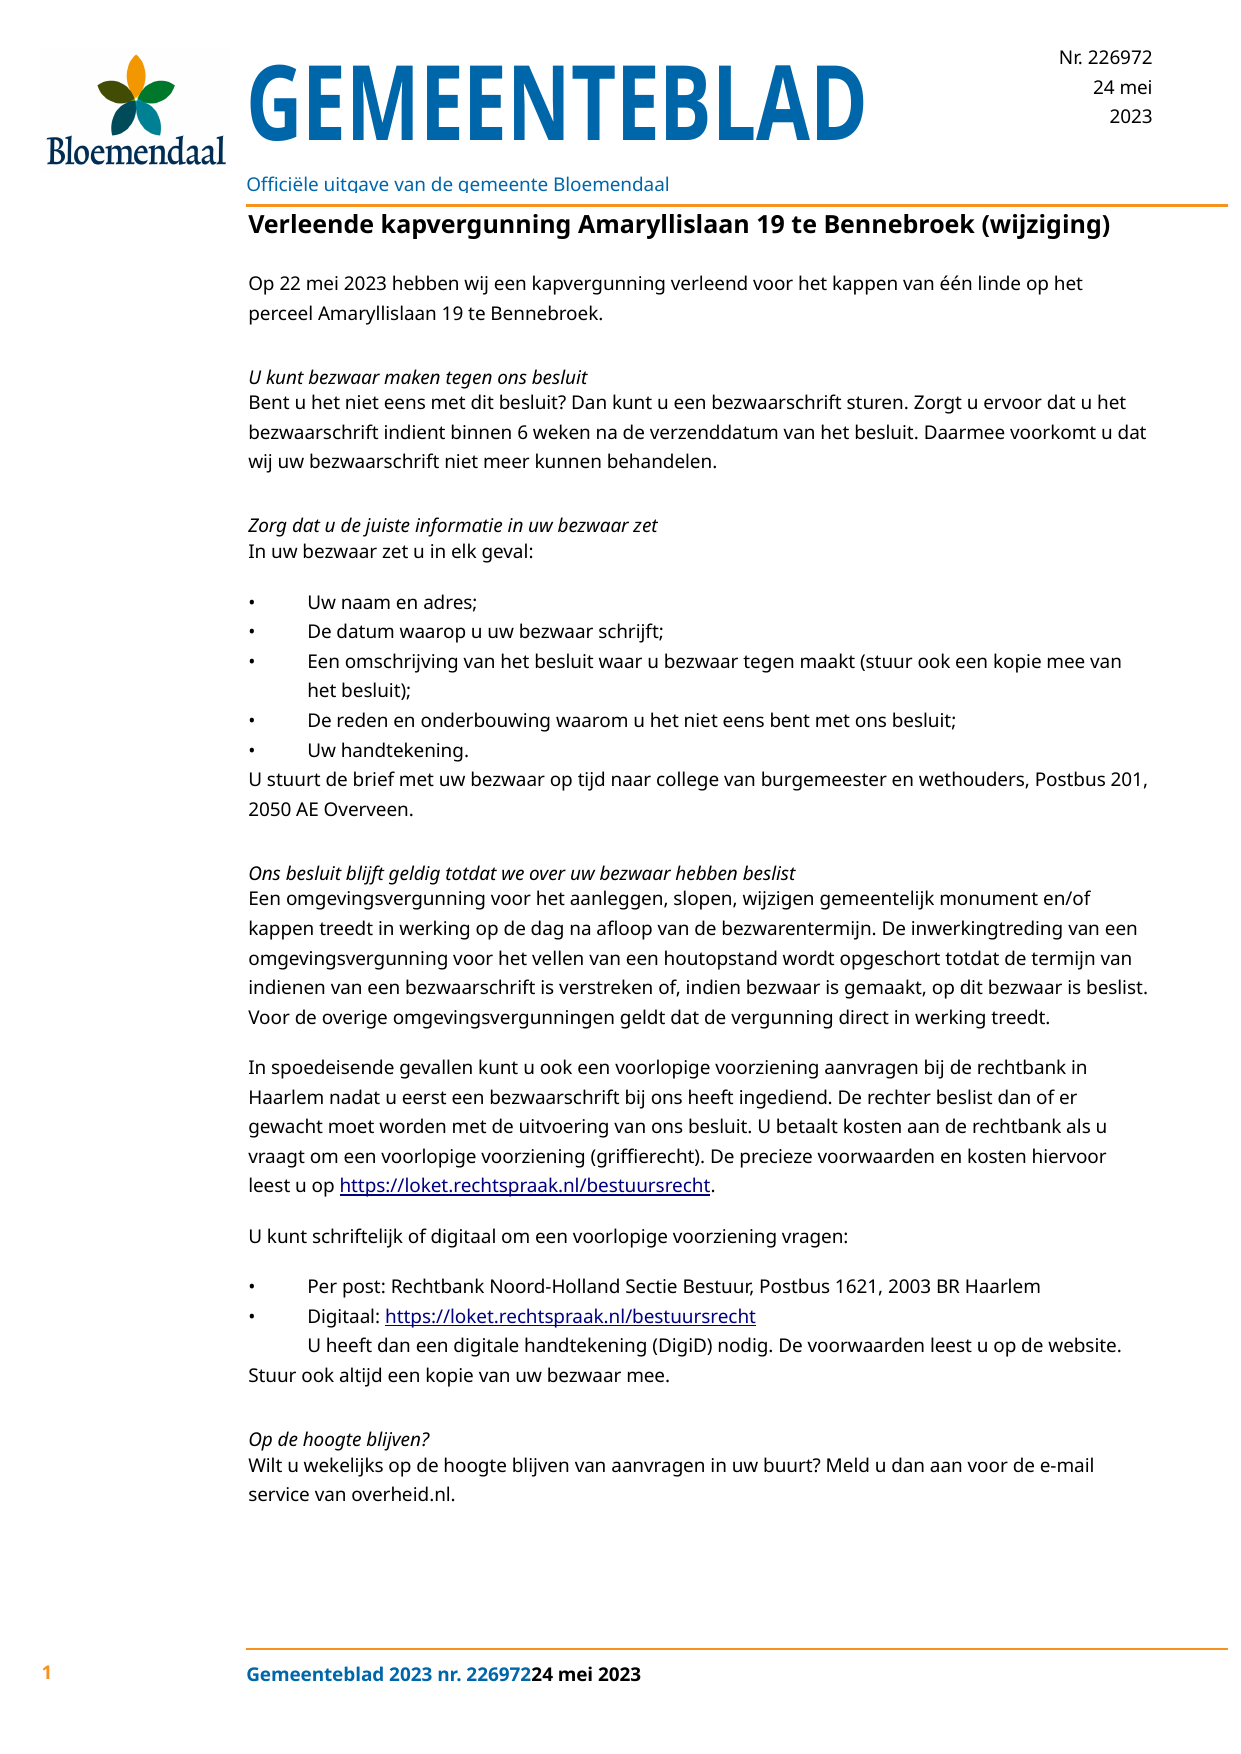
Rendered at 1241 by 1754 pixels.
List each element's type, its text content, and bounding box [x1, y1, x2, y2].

list Een omschrijving van het besluit waar u bezwaar tegen maakt (stuur ook een kopie mee van het besluit); [248, 648, 1152, 703]
text U kunt bezwaar maken tegen ons besluit [248, 364, 1152, 389]
text Ons besluit blijft geldig totdat we over uw bezwaar hebben beslist [248, 860, 1152, 886]
text Op 22 mei 2023 hebben wij een kapvergunning verleend voor het kappen van één linde op het perceel Amaryllislaan 19 te Bennebroek. [248, 270, 1152, 326]
text Op de hoogte blijven? [248, 1426, 1152, 1452]
list U heeft dan een digitale handtekening (DigiD) nodig. De voorwaarden leest u op de website. [248, 1333, 1152, 1358]
text In uw bezwaar zet u in elk geval: [248, 538, 1152, 564]
list Per post: Rechtbank Noord-Holland Sectie Bestuur, Postbus 1621, 2003 BR Haarlem [248, 1273, 1152, 1299]
list De datum waarop u uw bezwaar schrijft; [248, 618, 1152, 644]
text U stuurt de brief met uw bezwaar op tijd naar college van burgemeester en wethouders, Postbus 201, 2050 AE Overveen. [248, 766, 1152, 822]
text Verleende kapvergunning Amaryllislaan 19 te Bennebroek (wijziging) [248, 207, 1152, 241]
list De reden en onderbouwing waarom u het niet eens bent met ons besluit; [248, 707, 1152, 733]
text Een omgevingsvergunning voor het aanleggen, slopen, wijzigen gemeentelijk monument en/of kappen treedt in werking op de dag na afloop van de bezwarentermijn. De inwerkingtreding van een omgevingsvergunning voor het vellen van een houtopstand wordt opgeschort totdat de termijn van indienen van een bezwaarschrift is verstreken of, indien bezwaar is gemaakt, op dit bezwaar is beslist. Voor de overige omgevingsvergunningen geldt dat de vergunning direct in werking treedt. [248, 886, 1152, 1030]
text Stuur ook altijd een kopie van uw bezwaar mee. [248, 1362, 1152, 1388]
text In spoedeisende gevallen kunt u ook een voorlopige voorziening aanvragen bij de rechtbank in Haarlem nadat u eerst een bezwaarschrift bij ons heeft ingediend. De rechter beslist dan of er gewacht moet worden met de uitvoering van ons besluit. U betaalt kosten aan de rechtbank als u vraagt om een voorlopige voorziening (griffierecht). De precieze voorwaarden en kosten hiervoor leest u op https://loket.rechtspraak.nl/bestuursrecht. [248, 1054, 1152, 1198]
picture [41, 47, 231, 172]
list Digitaal: https://loket.rechtspraak.nl/bestuursrecht [248, 1303, 1152, 1329]
text Zorg dat u de juiste informatie in uw bezwaar zet [248, 513, 1152, 538]
list Uw handtekening. [248, 737, 1152, 762]
text Wilt u wekelijks op de hoogte blijven van aanvragen in uw buurt? Meld u dan aan voor de e-mail service van overheid.nl. [248, 1452, 1152, 1507]
text U kunt schriftelijk of digitaal om een voorlopige voorziening vragen: [248, 1223, 1152, 1249]
list Uw naam en adres; [248, 589, 1152, 614]
text Bent u het niet eens met dit besluit? Dan kunt u een bezwaarschrift sturen. Zorgt u ervoor dat u het bezwaarschrift indient binnen 6 weken na de verzenddatum van het besluit. Daarmee voorkomt u dat wij uw bezwaarschrift niet meer kunnen behandelen. [248, 389, 1152, 474]
